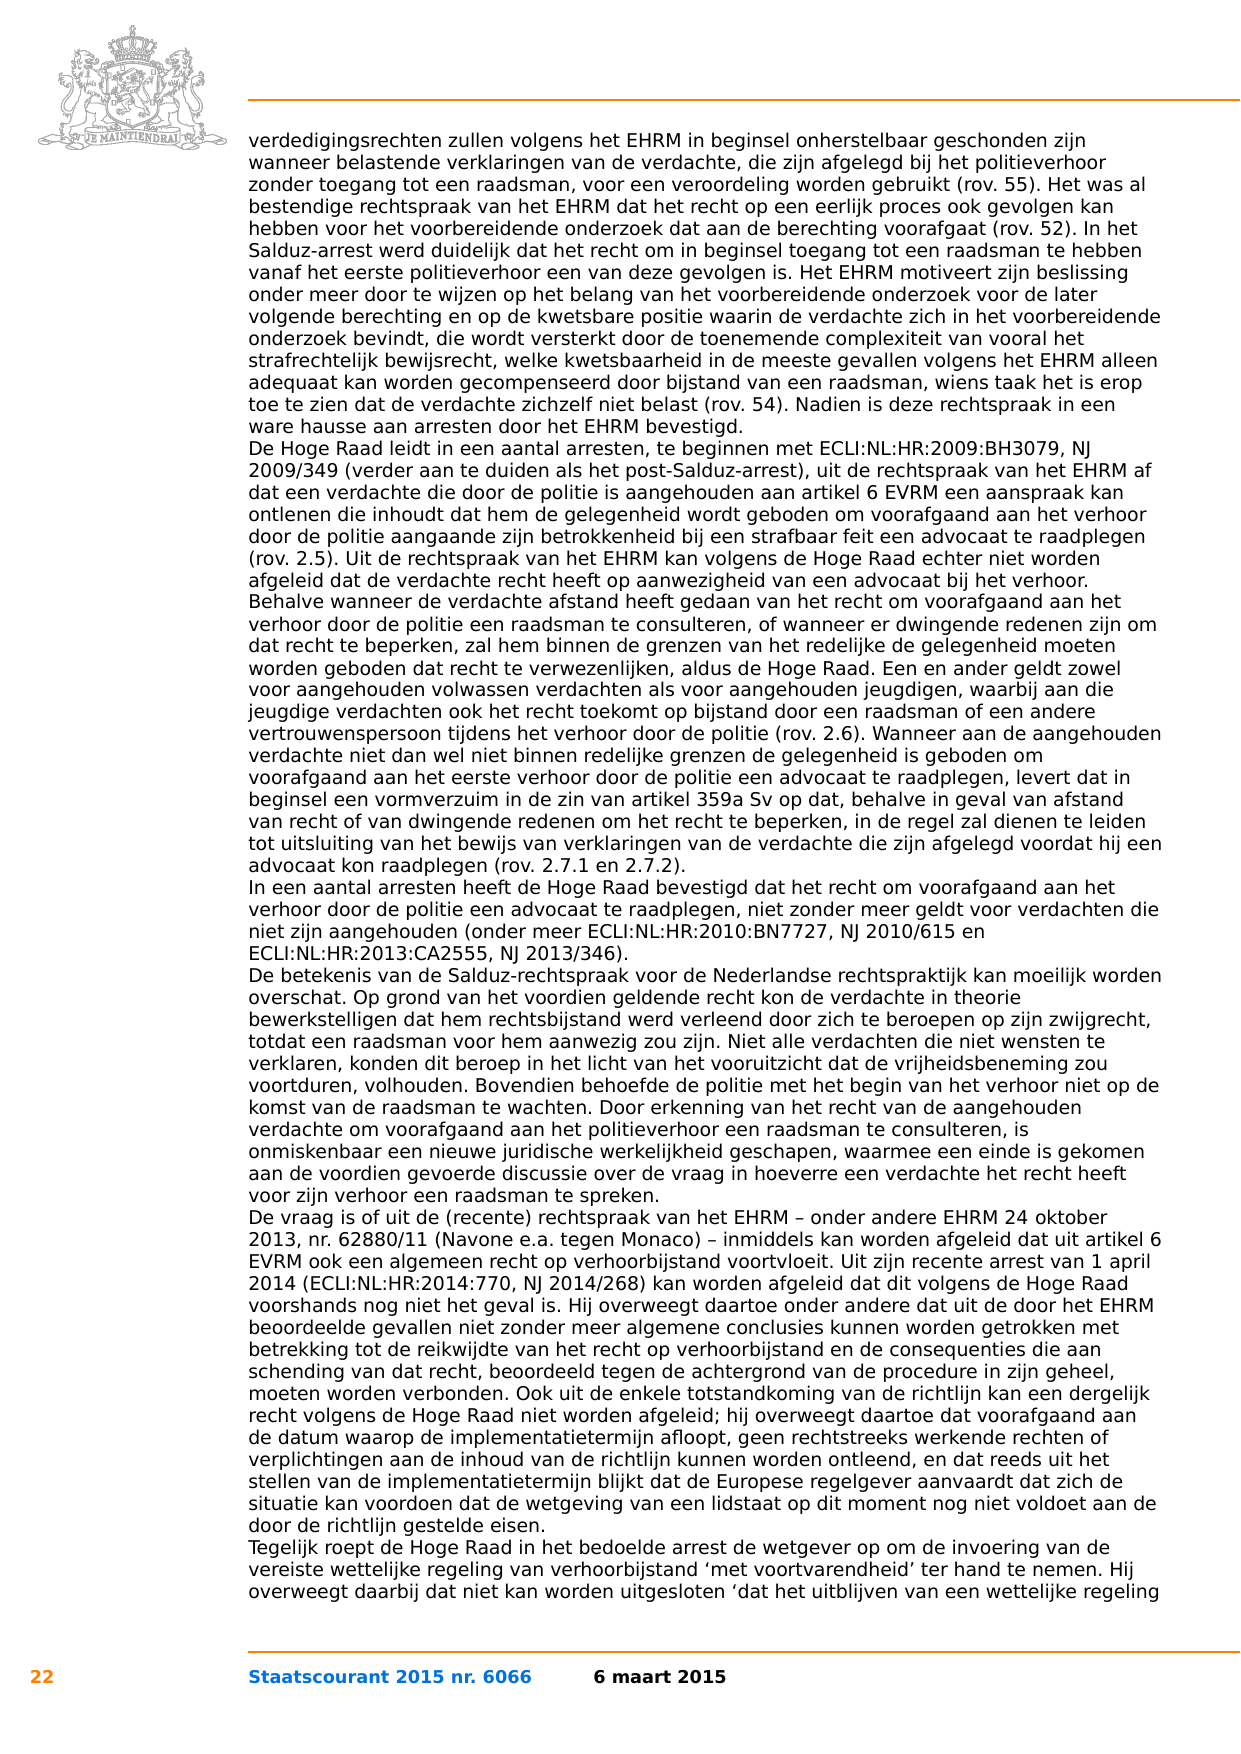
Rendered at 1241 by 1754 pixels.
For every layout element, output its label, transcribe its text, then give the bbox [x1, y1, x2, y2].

text De Hoge Raad leidt in een aantal arresten, te beginnen met ECLI:NL:HR:2009:BH3079, NJ 2009/349 (verder aan te duiden als het post-Salduz-arrest), uit de rechtspraak van het EHRM af dat een verdachte die door de politie is aangehouden aan artikel 6 EVRM een aanspraak kan ontlenen die inhoudt dat hem de gelegenheid wordt geboden om voorafgaand aan het verhoor door de politie aangaande zijn betrokkenheid bij een strafbaar feit een advocaat te raadplegen (rov. 2.5). Uit de rechtspraak van het EHRM kan volgens de Hoge Raad echter niet worden afgeleid dat de verdachte recht heeft op aanwezigheid van een advocaat bij het verhoor. Behalve wanneer de verdachte afstand heeft gedaan van het recht om voorafgaand aan het verhoor door de politie een raadsman te consulteren, of wanneer er dwingende redenen zijn om dat recht te beperken, zal hem binnen de grenzen van het redelijke de gelegenheid moeten worden geboden dat recht te verwezenlijken, aldus de Hoge Raad. Een en ander geldt zowel voor aangehouden volwassen verdachten als voor aangehouden jeugdigen, waarbij aan die jeugdige verdachten ook het recht toekomt op bijstand door een raadsman of een andere vertrouwenspersoon tijdens het verhoor door de politie (rov. 2.6). Wanneer aan de aangehouden verdachte niet dan wel niet binnen redelijke grenzen de gelegenheid is geboden om voorafgaand aan het eerste verhoor door de politie een advocaat te raadplegen, levert dat in beginsel een vormverzuim in de zin van artikel 359a Sv op dat, behalve in geval van afstand van recht of van dwingende redenen om het recht te beperken, in de regel zal dienen te leiden tot uitsluiting van het bewijs van verklaringen van de verdachte die zijn afgelegd voordat hij een advocaat kon raadplegen (rov. 2.7.1 en 2.7.2). [248, 438, 1163, 877]
text De vraag is of uit de (recente) rechtspraak van het EHRM – onder andere EHRM 24 oktober 2013, nr. 62880/11 (Navone e.a. tegen Monaco) – inmiddels kan worden afgeleid dat uit artikel 6 EVRM ook een algemeen recht op verhoorbijstand voortvloeit. Uit zijn recente arrest van 1 april 2014 (ECLI:NL:HR:2014:770, NJ 2014/268) kan worden afgeleid dat dit volgens de Hoge Raad voorshands nog niet het geval is. Hij overweegt daartoe onder andere dat uit de door het EHRM beoordeelde gevallen niet zonder meer algemene conclusies kunnen worden getrokken met betrekking tot de reikwijdte van het recht op verhoorbijstand en de consequenties die aan schending van dat recht, beoordeeld tegen de achtergrond van de procedure in zijn geheel, moeten worden verbonden. Ook uit de enkele totstandkoming van de richtlijn kan een dergelijk recht volgens de Hoge Raad niet worden afgeleid; hij overweegt daartoe dat voorafgaand aan de datum waarop de implementatietermijn afloopt, geen rechtstreeks werkende rechten of verplichtingen aan de inhoud van de richtlijn kunnen worden ontleend, en dat reeds uit het stellen van de implementatietermijn blijkt dat de Europese regelgever aanvaardt dat zich de situatie kan voordoen dat de wetgeving van een lidstaat op dit moment nog niet voldoet aan de door de richtlijn gestelde eisen. [248, 1207, 1163, 1537]
picture [38, 25, 227, 150]
text De betekenis van de Salduz-rechtspraak voor de Nederlandse rechtspraktijk kan moeilijk worden overschat. Op grond van het voordien geldende recht kon de verdachte in theorie bewerkstelligen dat hem rechtsbijstand werd verleend door zich te beroepen op zijn zwijgrecht, totdat een raadsman voor hem aanwezig zou zijn. Niet alle verdachten die niet wensten te verklaren, konden dit beroep in het licht van het vooruitzicht dat de vrijheidsbeneming zou voortduren, volhouden. Bovendien behoefde de politie met het begin van het verhoor niet op de komst van de raadsman te wachten. Door erkenning van het recht van de aangehouden verdachte om voorafgaand aan het politieverhoor een raadsman te consulteren, is onmiskenbaar een nieuwe juridische werkelijkheid geschapen, waarmee een einde is gekomen aan de voordien gevoerde discussie over de vraag in hoeverre een verdachte het recht heeft voor zijn verhoor een raadsman te spreken. [248, 965, 1163, 1207]
text In een aantal arresten heeft de Hoge Raad bevestigd dat het recht om voorafgaand aan het verhoor door de politie een advocaat te raadplegen, niet zonder meer geldt voor verdachten die niet zijn aangehouden (onder meer ECLI:NL:HR:2010:BN7727, NJ 2010/615 en ECLI:NL:HR:2013:CA2555, NJ 2013/346). [248, 877, 1163, 965]
text verdedigingsrechten zullen volgens het EHRM in beginsel onherstelbaar geschonden zijn wanneer belastende verklaringen van de verdachte, die zijn afgelegd bij het politieverhoor zonder toegang tot een raadsman, voor een veroordeling worden gebruikt (rov. 55). Het was al bestendige rechtspraak van het EHRM dat het recht op een eerlijk proces ook gevolgen kan hebben voor het voorbereidende onderzoek dat aan de berechting voorafgaat (rov. 52). In het Salduz-arrest werd duidelijk dat het recht om in beginsel toegang tot een raadsman te hebben vanaf het eerste politieverhoor een van deze gevolgen is. Het EHRM motiveert zijn beslissing onder meer door te wijzen op het belang van het voorbereidende onderzoek voor de later volgende berechting en op de kwetsbare positie waarin de verdachte zich in het voorbereidende onderzoek bevindt, die wordt versterkt door de toenemende complexiteit van vooral het strafrechtelijk bewijsrecht, welke kwetsbaarheid in de meeste gevallen volgens het EHRM alleen adequaat kan worden gecompenseerd door bijstand van een raadsman, wiens taak het is erop toe te zien dat de verdachte zichzelf niet belast (rov. 54). Nadien is deze rechtspraak in een ware hausse aan arresten door het EHRM bevestigd. [248, 130, 1163, 438]
text Tegelijk roept de Hoge Raad in het bedoelde arrest de wetgever op om de invoering van de vereiste wettelijke regeling van verhoorbijstand ‘met voortvarendheid’ ter hand te nemen. Hij overweegt daarbij dat niet kan worden uitgesloten ‘dat het uitblijven van een wettelijke regeling [248, 1537, 1163, 1602]
